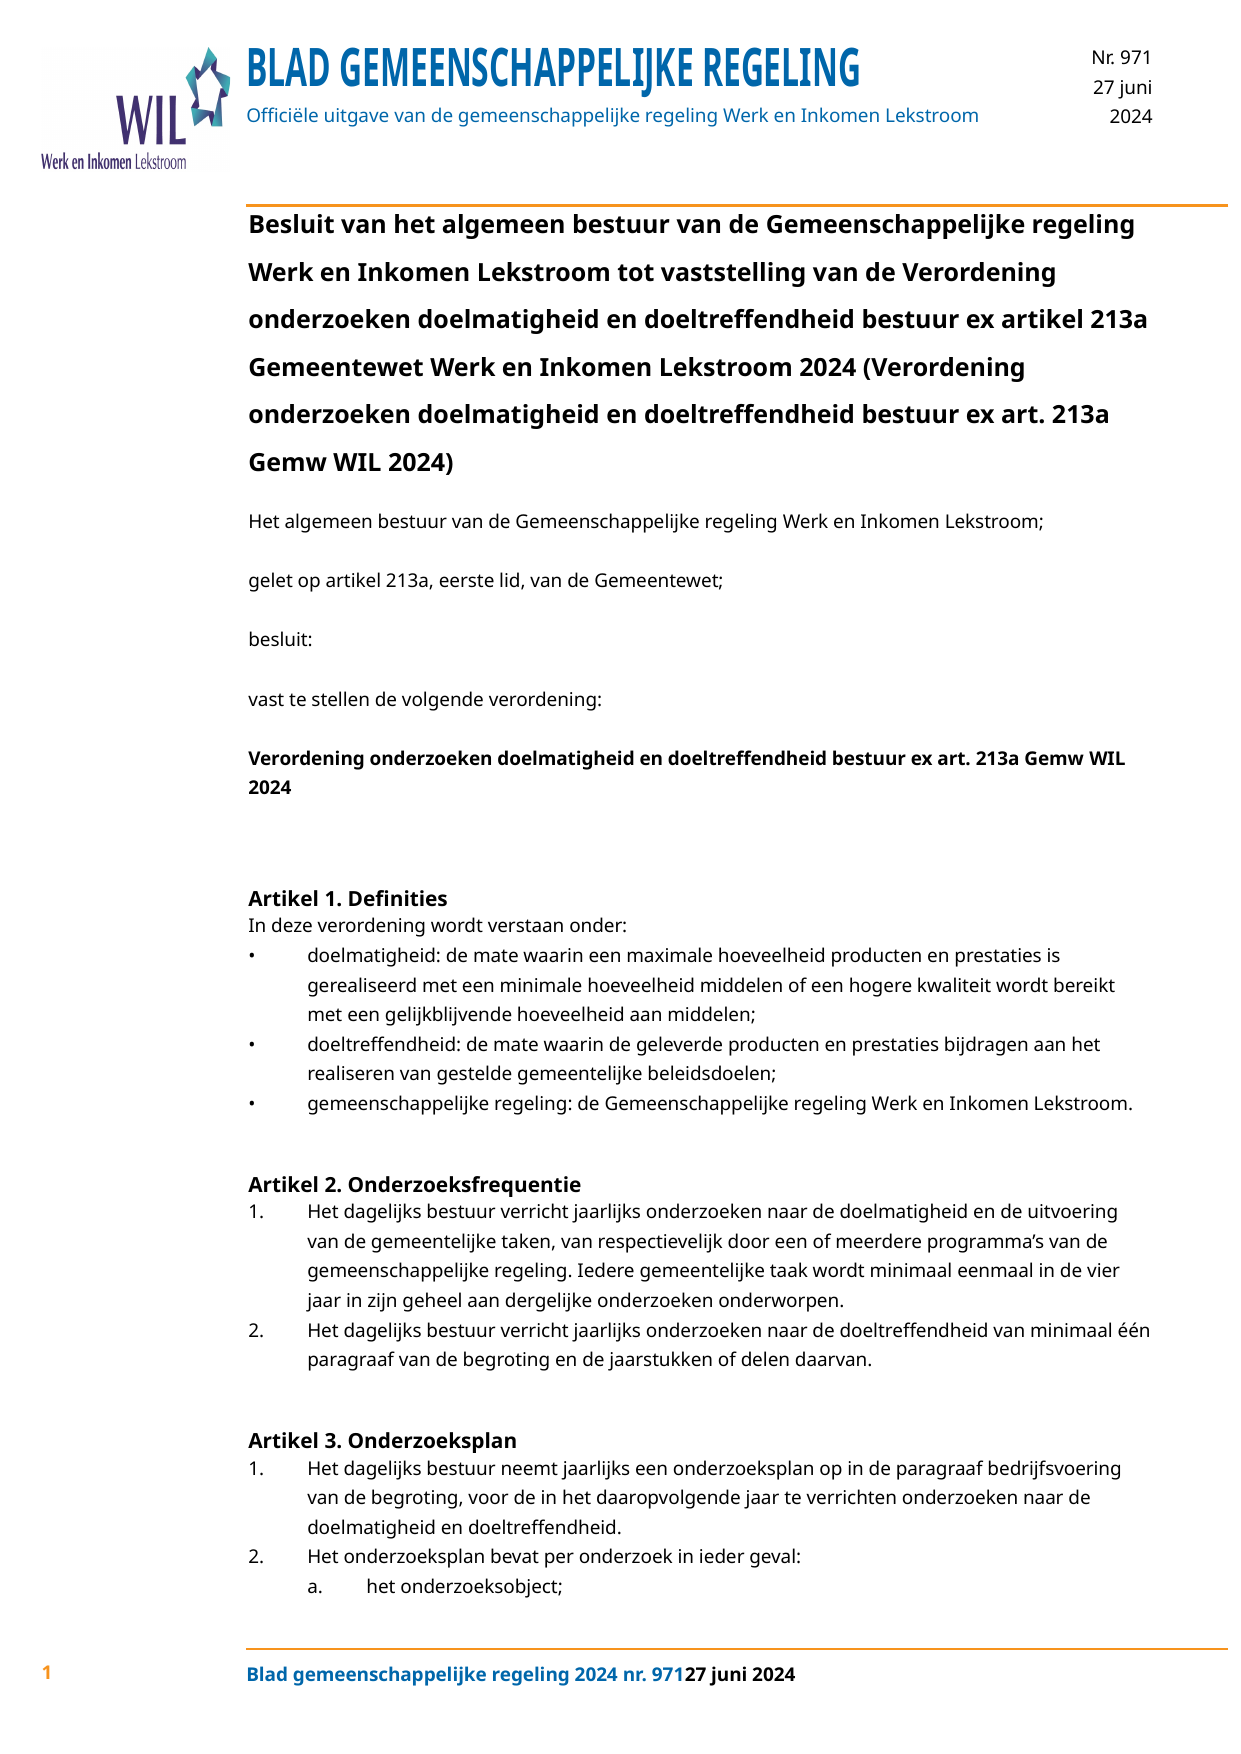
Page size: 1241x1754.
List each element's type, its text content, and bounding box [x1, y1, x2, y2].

list doelmatigheid: de mate waarin een maximale hoeveelheid producten en prestaties is gerealiseerd met een minimale hoeveelheid middelen of een hogere kwaliteit wordt bereikt met een gelijkblijvende hoeveelheid aan middelen; [248, 942, 1152, 1027]
text In deze verordening wordt verstaan onder: [248, 913, 1152, 938]
text gelet op artikel 213a, eerste lid, van de Gemeentewet; [248, 567, 1152, 593]
text besluit: [248, 627, 1152, 652]
text Besluit van het algemeen bestuur van de Gemeenschappelijke regeling Werk en Inkomen Lekstroom tot vaststelling van de Verordening onderzoeken doelmatigheid en doeltreffendheid bestuur ex artikel 213a Gemeentewet Werk en Inkomen Lekstroom 2024 (Verordening onderzoeken doelmatigheid en doeltreffendheid bestuur ex art. 213a Gemw WIL 2024) [248, 207, 1152, 479]
list Het dagelijks bestuur verricht jaarlijks onderzoeken naar de doeltreffendheid van minimaal één paragraaf van de begroting en de jaarstukken of delen daarvan. [248, 1317, 1152, 1372]
text Artikel 1. Definities [248, 884, 1152, 913]
text Het algemeen bestuur van de Gemeenschappelijke regeling Werk en Inkomen Lekstroom; [248, 508, 1152, 534]
list Het onderzoeksplan bevat per onderzoek in ieder geval: [248, 1544, 1152, 1569]
text Artikel 3. Onderzoeksplan [248, 1426, 1152, 1455]
list gemeenschappelijke regeling: de Gemeenschappelijke regeling Werk en Inkomen Lekstroom. [248, 1090, 1152, 1116]
list het onderzoeksobject; [307, 1573, 1152, 1599]
text Verordening onderzoeken doelmatigheid en doeltreffendheid bestuur ex art. 213a Gemw WIL 2024 [248, 745, 1152, 800]
text vast te stellen de volgende verordening: [248, 686, 1152, 712]
text Artikel 2. Onderzoeksfrequentie [248, 1170, 1152, 1198]
list Het dagelijks bestuur verricht jaarlijks onderzoeken naar de doelmatigheid en de uitvoering van de gemeentelijke taken, van respectievelijk door een of meerdere programma’s van de gemeenschappelijke regeling. Iedere gemeentelijke taak wordt minimaal eenmaal in de vier jaar in zijn geheel aan dergelijke onderzoeken onderworpen. [248, 1198, 1152, 1313]
list doeltreffendheid: de mate waarin de geleverde producten en prestaties bijdragen aan het realiseren van gestelde gemeentelijke beleidsdoelen; [248, 1031, 1152, 1086]
list Het dagelijks bestuur neemt jaarlijks een onderzoeksplan op in de paragraaf bedrijfsvoering van de begroting, voor de in het daaropvolgende jaar te verrichten onderzoeken naar de doelmatigheid en doeltreffendheid. [248, 1455, 1152, 1540]
picture [41, 47, 231, 172]
